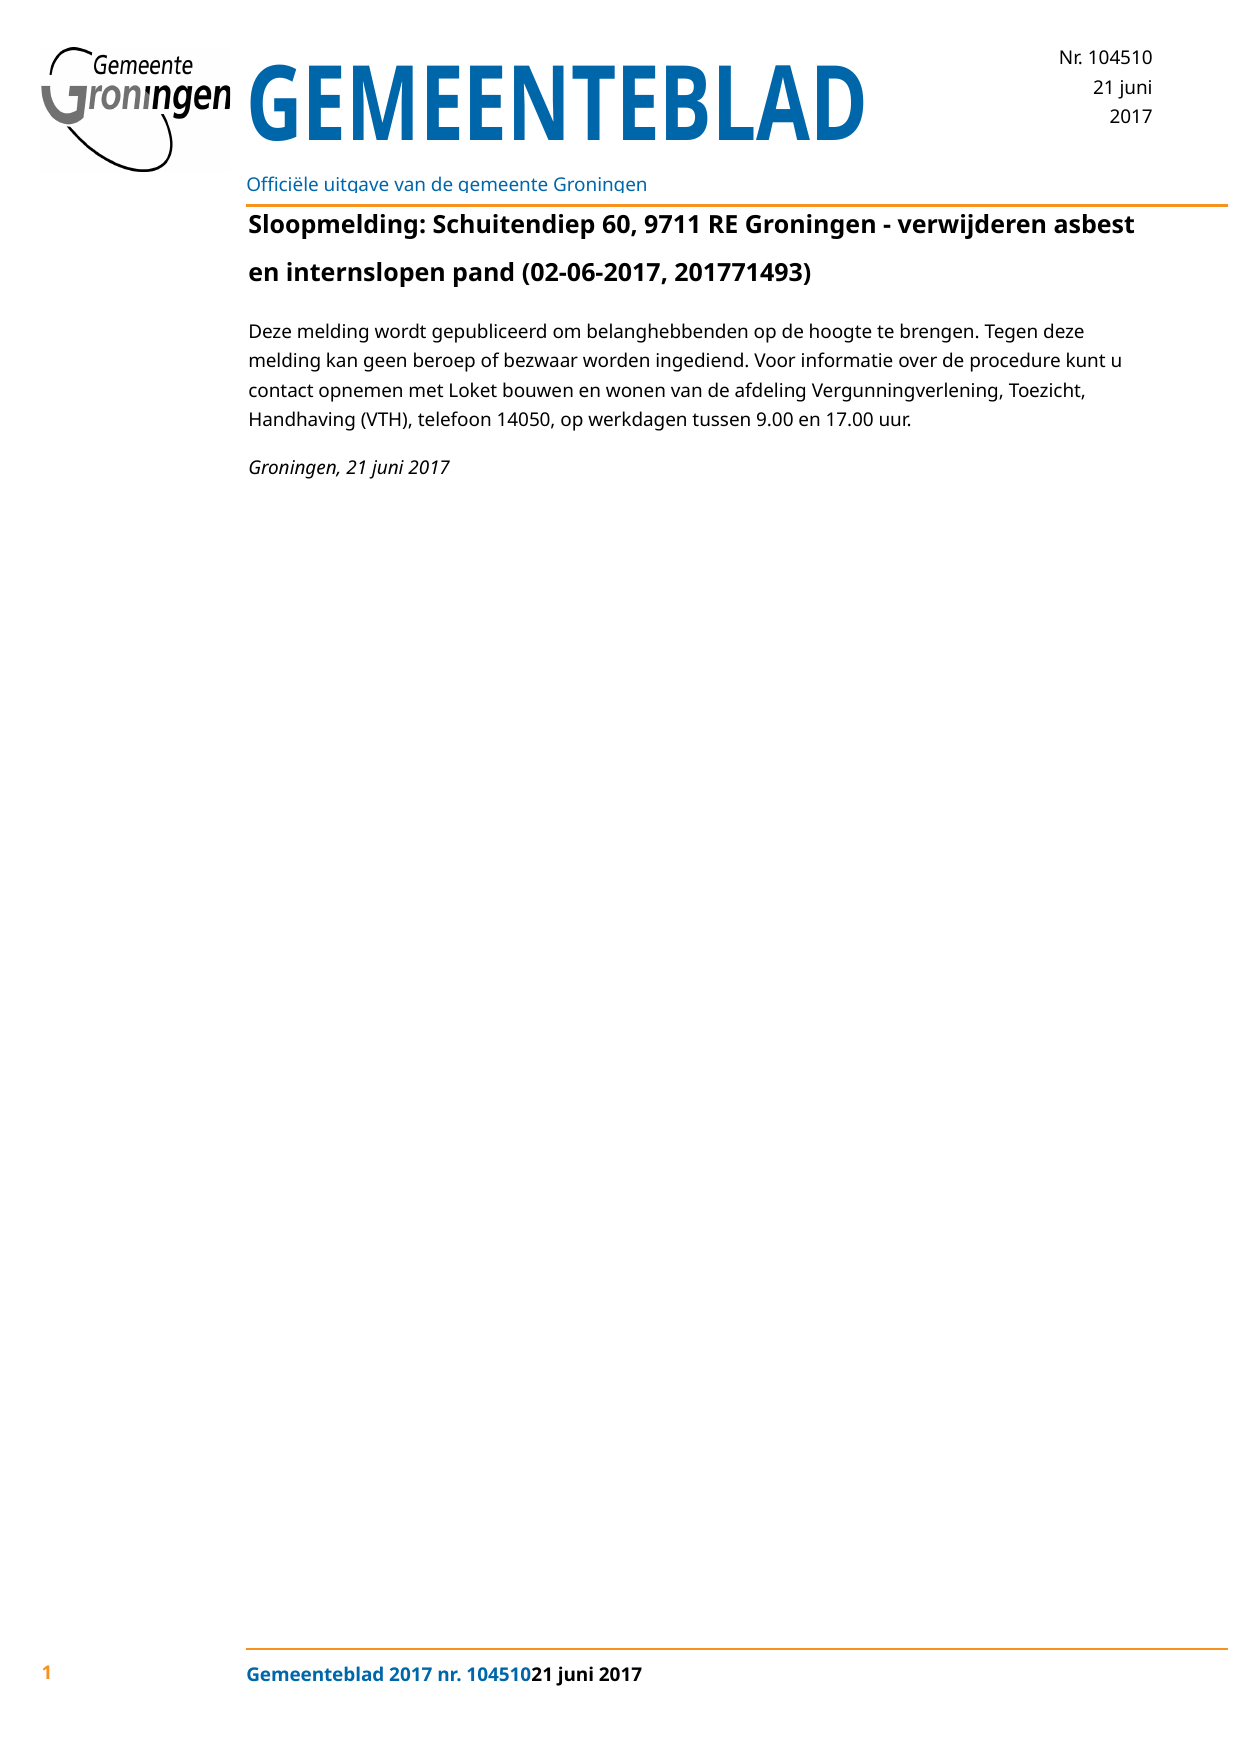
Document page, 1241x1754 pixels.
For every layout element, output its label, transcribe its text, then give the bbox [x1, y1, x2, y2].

text Deze melding wordt gepubliceerd om belanghebbenden op de hoogte te brengen. Tegen deze melding kan geen beroep of bezwaar worden ingediend. Voor informatie over de procedure kunt u contact opnemen met Loket bouwen en wonen van de afdeling Vergunningverlening, Toezicht, Handhaving (VTH), telefoon 14050, op werkdagen tussen 9.00 en 17.00 uur. [248, 318, 1152, 432]
picture [41, 47, 231, 172]
text Sloopmelding: Schuitendiep 60, 9711 RE Groningen - verwijderen asbest en internslopen pand (02-06-2017, 201771493) [248, 207, 1152, 288]
text Groningen, 21 juni 2017 [248, 454, 1152, 480]
